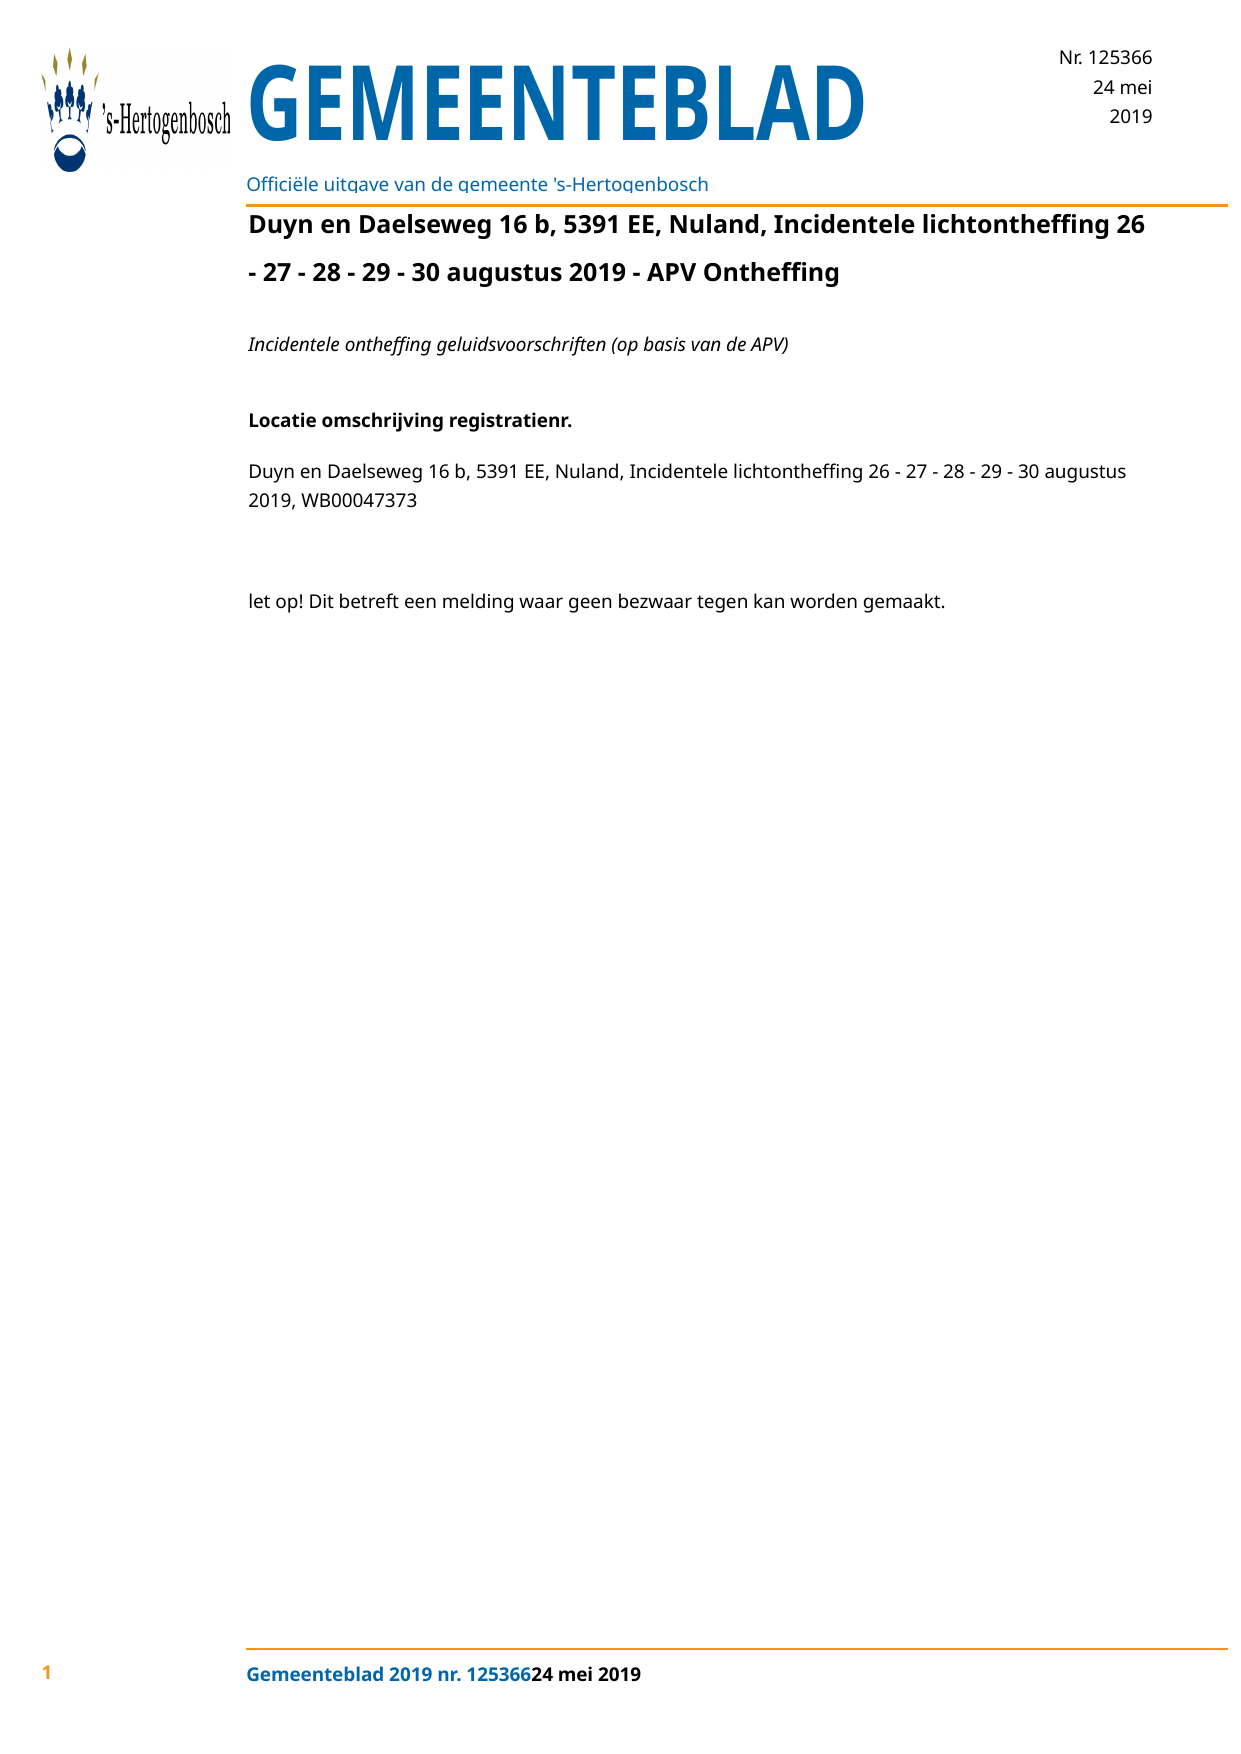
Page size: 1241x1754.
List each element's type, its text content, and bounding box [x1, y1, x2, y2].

text Incidentele ontheffing geluidsvoorschriften (op basis van de APV) [248, 331, 1152, 357]
picture [41, 47, 231, 172]
text let op! Dit betreft een melding waar geen bezwaar tegen kan worden gemaakt. [248, 588, 1152, 614]
text Duyn en Daelseweg 16 b, 5391 EE, Nuland, Incidentele lichtontheffing 26 - 27 - 28 - 29 - 30 augustus 2019 - APV Ontheffing [248, 207, 1152, 288]
text Duyn en Daelseweg 16 b, 5391 EE, Nuland, Incidentele lichtontheffing 26 - 27 - 28 - 29 - 30 augustus 2019, WB00047373 [248, 458, 1152, 513]
text Locatie omschrijving registratienr. [248, 408, 1152, 433]
